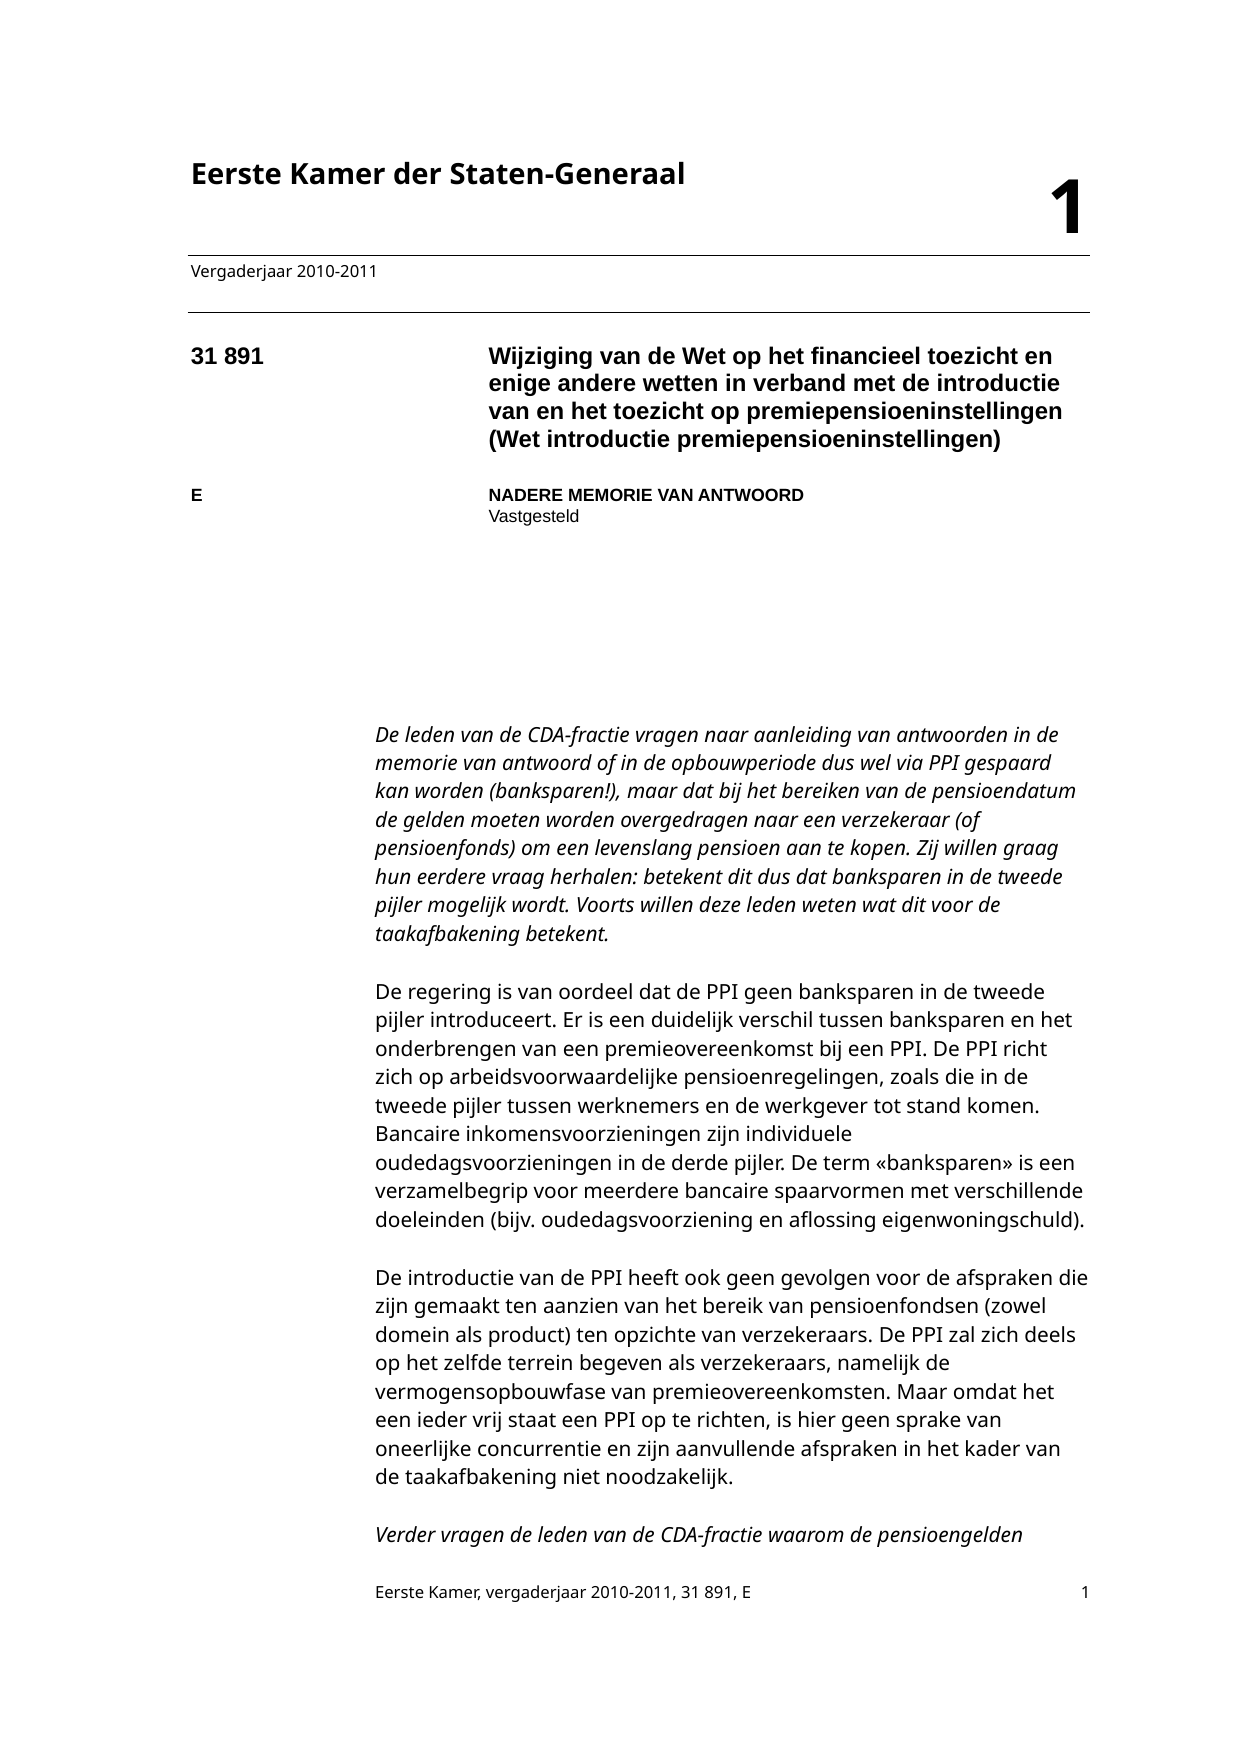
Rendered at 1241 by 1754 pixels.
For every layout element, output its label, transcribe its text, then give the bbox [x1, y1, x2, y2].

text De introductie van de PPI heeft ook geen gevolgen voor de afspraken die zijn gemaakt ten aanzien van het bereik van pensioenfondsen (zowel domein als product) ten opzichte van verzekeraars. De PPI zal zich deels op het zelfde terrein begeven als verzekeraars, namelijk de vermogensopbouwfase van premieovereenkomsten. Maar omdat het een ieder vrij staat een PPI op te richten, is hier geen sprake van oneerlijke concurrentie en zijn aanvullende afspraken in het kader van de taakafbakening niet noodzakelijk. [375, 1263, 1090, 1491]
table_cell [485, 256, 1090, 312]
table_cell [188, 313, 485, 339]
text Verder vragen de leden van de CDA-fractie waarom de pensioengelden [375, 1521, 1090, 1549]
table_cell NADERE MEMORIE VAN ANTWOORD Vastgesteld [485, 482, 1090, 601]
table_cell Wijziging van de Wet op het financieel toezicht en enige andere wetten in verband met de introductie van en het toezicht op premiepensioeninstellingen (Wet introductie premiepensioeninstellingen) [485, 339, 1090, 482]
table_header Eerste Kamer der Staten-Generaal [188, 150, 909, 255]
text De regering is van oordeel dat de PPI geen banksparen in de tweede pijler introduceert. Er is een duidelijk verschil tussen banksparen en het onderbrengen van een premieovereenkomst bij een PPI. De PPI richt zich op arbeidsvoorwaardelijke pensioenregelingen, zoals die in de tweede pijler tussen werknemers en de werkgever tot stand komen. Bancaire inkomensvoorzieningen zijn individuele oudedagsvoorzieningen in de derde pijler. De term «banksparen» is een verzamelbegrip voor meerdere bancaire spaarvormen met verschillende doeleinden (bijv. oudedagsvoorziening en aflossing eigenwoningschuld). [375, 977, 1090, 1233]
table_cell Vergaderjaar 2010-2011 [188, 256, 485, 312]
text De leden van de CDA-fractie vragen naar aanleiding van antwoorden in de memorie van antwoord of in de opbouwperiode dus wel via PPI gespaard kan worden (banksparen!), maar dat bij het bereiken van de pensioendatum de gelden moeten worden overgedragen naar een verzekeraar (of pensioenfonds) om een levenslang pensioen aan te kopen. Zij willen graag hun eerdere vraag herhalen: betekent dit dus dat banksparen in de tweede pijler mogelijk wordt. Voorts willen deze leden weten wat dit voor de taakafbakening betekent. [375, 720, 1090, 947]
table_header 1 [910, 150, 1090, 255]
table_cell 31 891 [188, 339, 485, 482]
table_cell E [188, 482, 485, 601]
table_cell [485, 313, 1090, 339]
